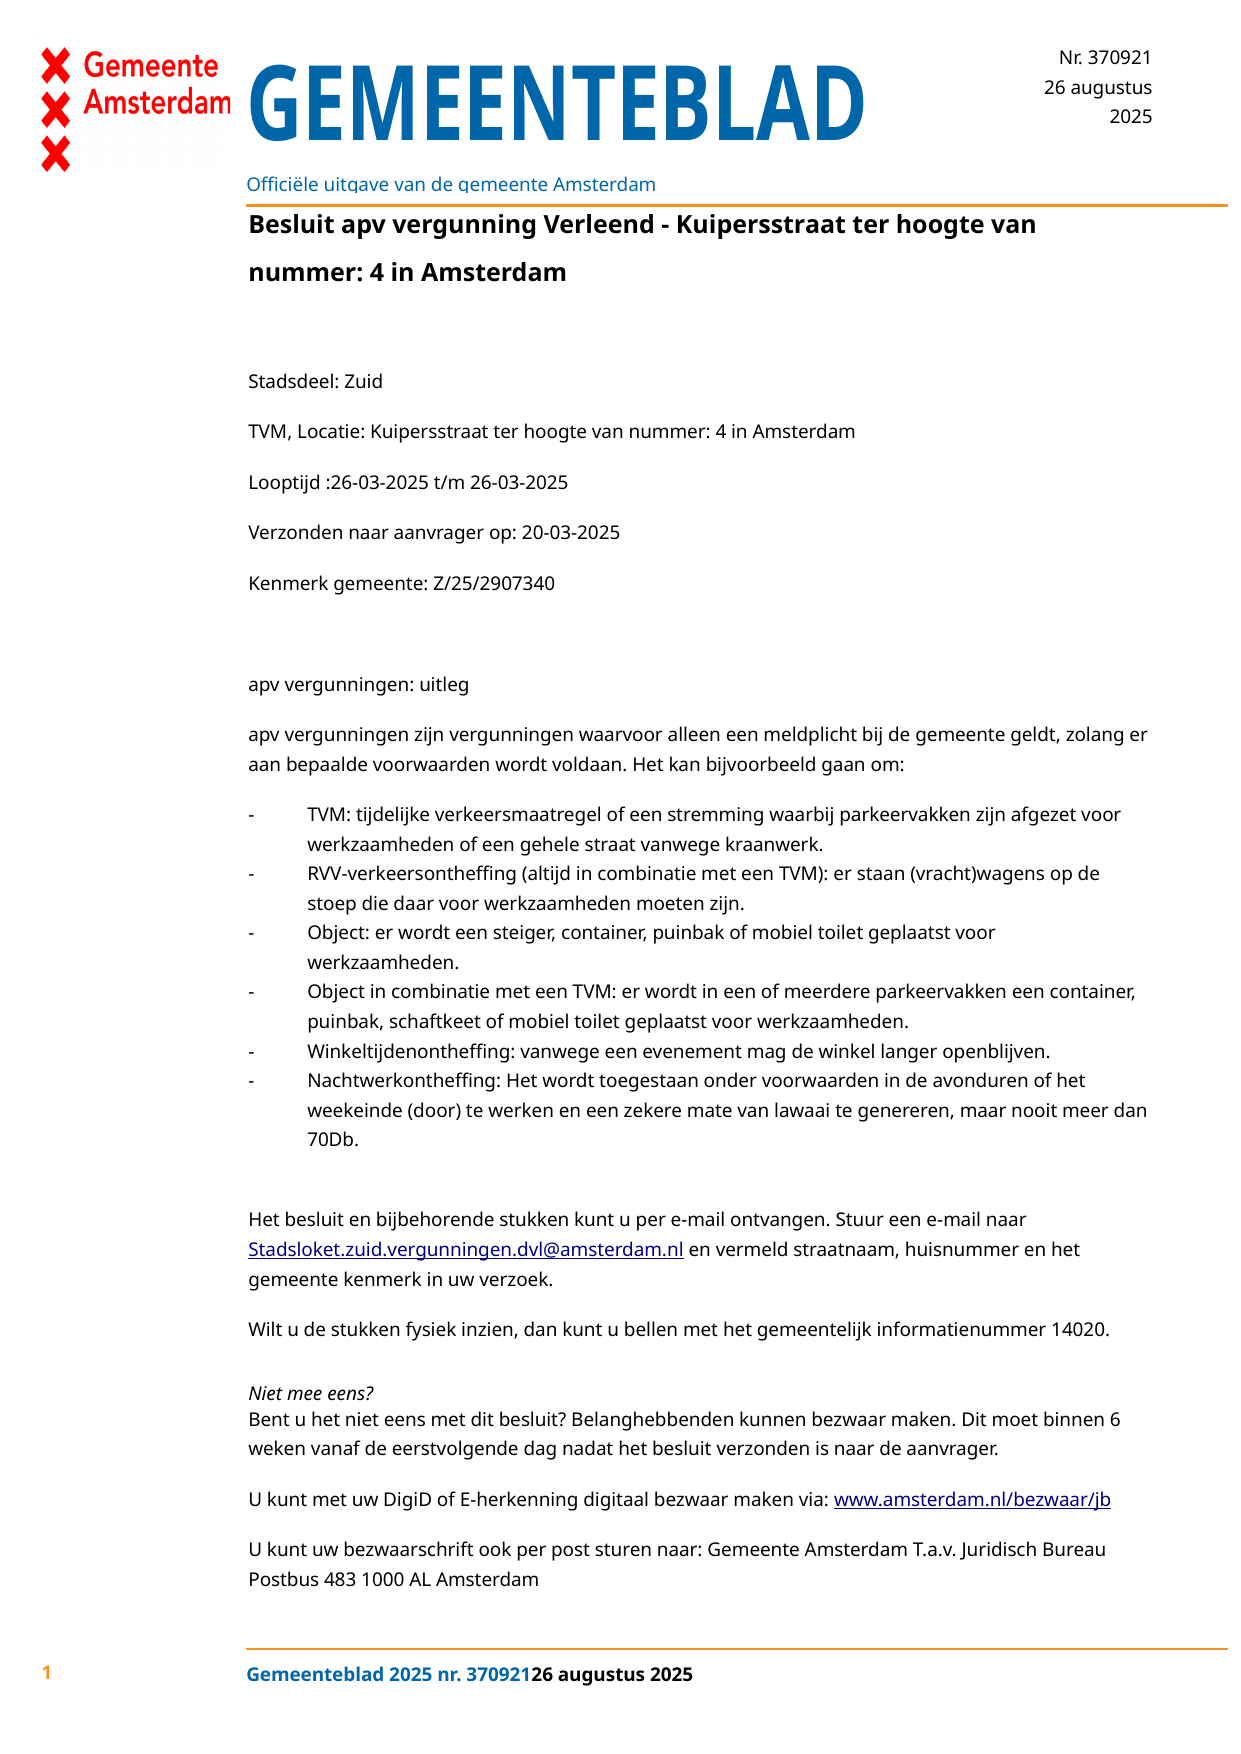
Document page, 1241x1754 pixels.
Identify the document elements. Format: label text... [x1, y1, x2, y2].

list TVM: tijdelijke verkeersmaatregel of een stremming waarbij parkeervakken zijn afgezet voor werkzaamheden of een gehele straat vanwege kraanwerk. [248, 801, 1152, 857]
text Stadsdeel: Zuid [248, 368, 1152, 394]
text Niet mee eens? [248, 1380, 1152, 1406]
list Nachtwerkontheffing: Het wordt toegestaan onder voorwaarden in de avonduren of het weekeinde (door) te werken en een zekere mate van lawaai te genereren, maar nooit meer dan 70Db. [248, 1067, 1152, 1152]
text Kenmerk gemeente: Z/25/2907340 [248, 570, 1152, 596]
text Verzonden naar aanvrager op: 20-03-2025 [248, 519, 1152, 545]
picture [41, 47, 231, 172]
text apv vergunningen: uitleg [248, 671, 1152, 697]
list Object in combinatie met een TVM: er wordt in een of meerdere parkeervakken een container, puinbak, schaftkeet of mobiel toilet geplaatst voor werkzaamheden. [248, 979, 1152, 1034]
text TVM, Locatie: Kuipersstraat ter hoogte van nummer: 4 in Amsterdam [248, 419, 1152, 444]
text Bent u het niet eens met dit besluit? Belanghebbenden kunnen bezwaar maken. Dit moet binnen 6 weken vanaf de eerstvolgende dag nadat het besluit verzonden is naar de aanvrager. [248, 1406, 1152, 1461]
text U kunt uw bezwaarschrift ook per post sturen naar: Gemeente Amsterdam T.a.v. Juridisch Bureau Postbus 483 1000 AL Amsterdam [248, 1536, 1152, 1592]
text Looptijd :26-03-2025 t/m 26-03-2025 [248, 469, 1152, 495]
text apv vergunningen zijn vergunningen waarvoor alleen een meldplicht bij de gemeente geldt, zolang er aan bepaalde voorwaarden wordt voldaan. Het kan bijvoorbeeld gaan om: [248, 721, 1152, 777]
list RVV-verkeersontheffing (altijd in combinatie met een TVM): er staan (vracht)wagens op de stoep die daar voor werkzaamheden moeten zijn. [248, 860, 1152, 916]
text U kunt met uw DigiD of E-herkenning digitaal bezwaar maken via: www.amsterdam.nl/bezwaar/jb [248, 1486, 1152, 1512]
text Besluit apv vergunning Verleend - Kuipersstraat ter hoogte van nummer: 4 in Amsterdam [248, 207, 1152, 288]
text Het besluit en bijbehorende stukken kunt u per e-mail ontvangen. Stuur een e-mail naar Stadsloket.zuid.vergunningen.dvl@amsterdam.nl en vermeld straatnaam, huisnummer en het gemeente kenmerk in uw verzoek. [248, 1207, 1152, 1292]
text Wilt u de stukken fysiek inzien, dan kunt u bellen met het gemeentelijk informatienummer 14020. [248, 1316, 1152, 1342]
list Object: er wordt een steiger, container, puinbak of mobiel toilet geplaatst voor werkzaamheden. [248, 919, 1152, 975]
list Winkeltijdenontheffing: vanwege een evenement mag de winkel langer openblijven. [248, 1038, 1152, 1064]
